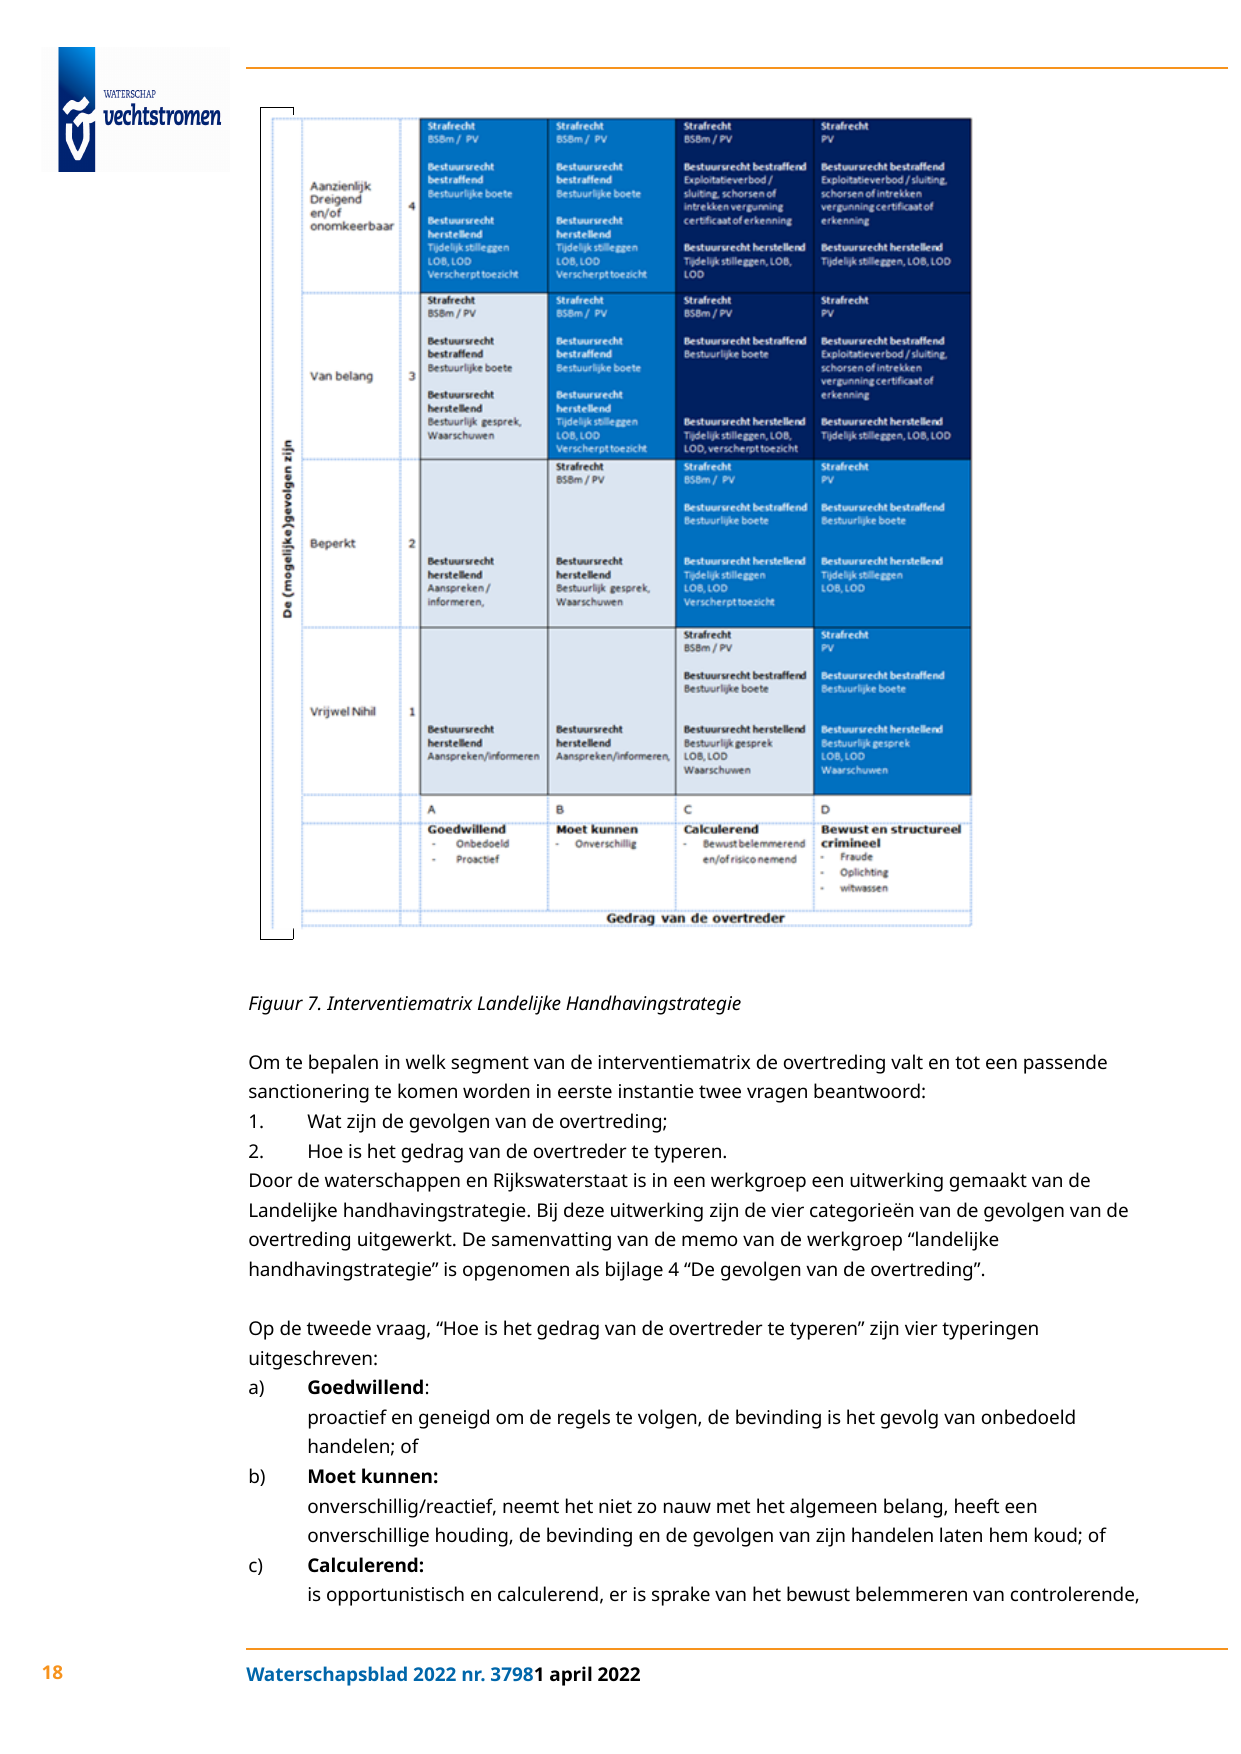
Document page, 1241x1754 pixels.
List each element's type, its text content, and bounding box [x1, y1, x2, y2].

list Calculerend: [248, 1552, 1152, 1578]
list Goedwillend: [248, 1374, 1152, 1400]
picture [41, 47, 231, 172]
list Moet kunnen: [248, 1463, 1152, 1489]
text Om te bepalen in welk segment van de interventiematrix de overtreding valt en tot een passende sanctionering te komen worden in eerste instantie twee vragen beantwoord: [248, 1049, 1152, 1104]
picture [268, 115, 978, 930]
list onverschillig/reactief, neemt het niet zo nauw met het algemeen belang, heeft een onverschillige houding, de bevinding en de gevolgen van zijn handelen laten hem koud; of [248, 1493, 1152, 1548]
text Op de tweede vraag, “Hoe is het gedrag van de overtreder te typeren” zijn vier typeringen uitgeschreven: [248, 1315, 1152, 1371]
list is opportunistisch en calculerend, er is sprake van het bewust belemmeren van controlerende, [248, 1582, 1152, 1607]
text Door de waterschappen en Rijkswaterstaat is in een werkgroep een uitwerking gemaakt van de Landelijke handhavingstrategie. Bij deze uitwerking zijn de vier categorieën van de gevolgen van de overtreding uitgewerkt. De samenvatting van de memo van de werkgroep “landelijke handhavingstrategie” is opgenomen als bijlage 4 “De gevolgen van de overtreding”. [248, 1167, 1152, 1282]
text Figuur 7. Interventiematrix Landelijke Handhavingstrategie [248, 990, 1152, 1016]
list proactief en geneigd om de regels te volgen, de bevinding is het gevolg van onbedoeld handelen; of [248, 1404, 1152, 1459]
list Wat zijn de gevolgen van de overtreding; [248, 1108, 1152, 1134]
list Hoe is het gedrag van de overtreder te typeren. [248, 1138, 1152, 1163]
